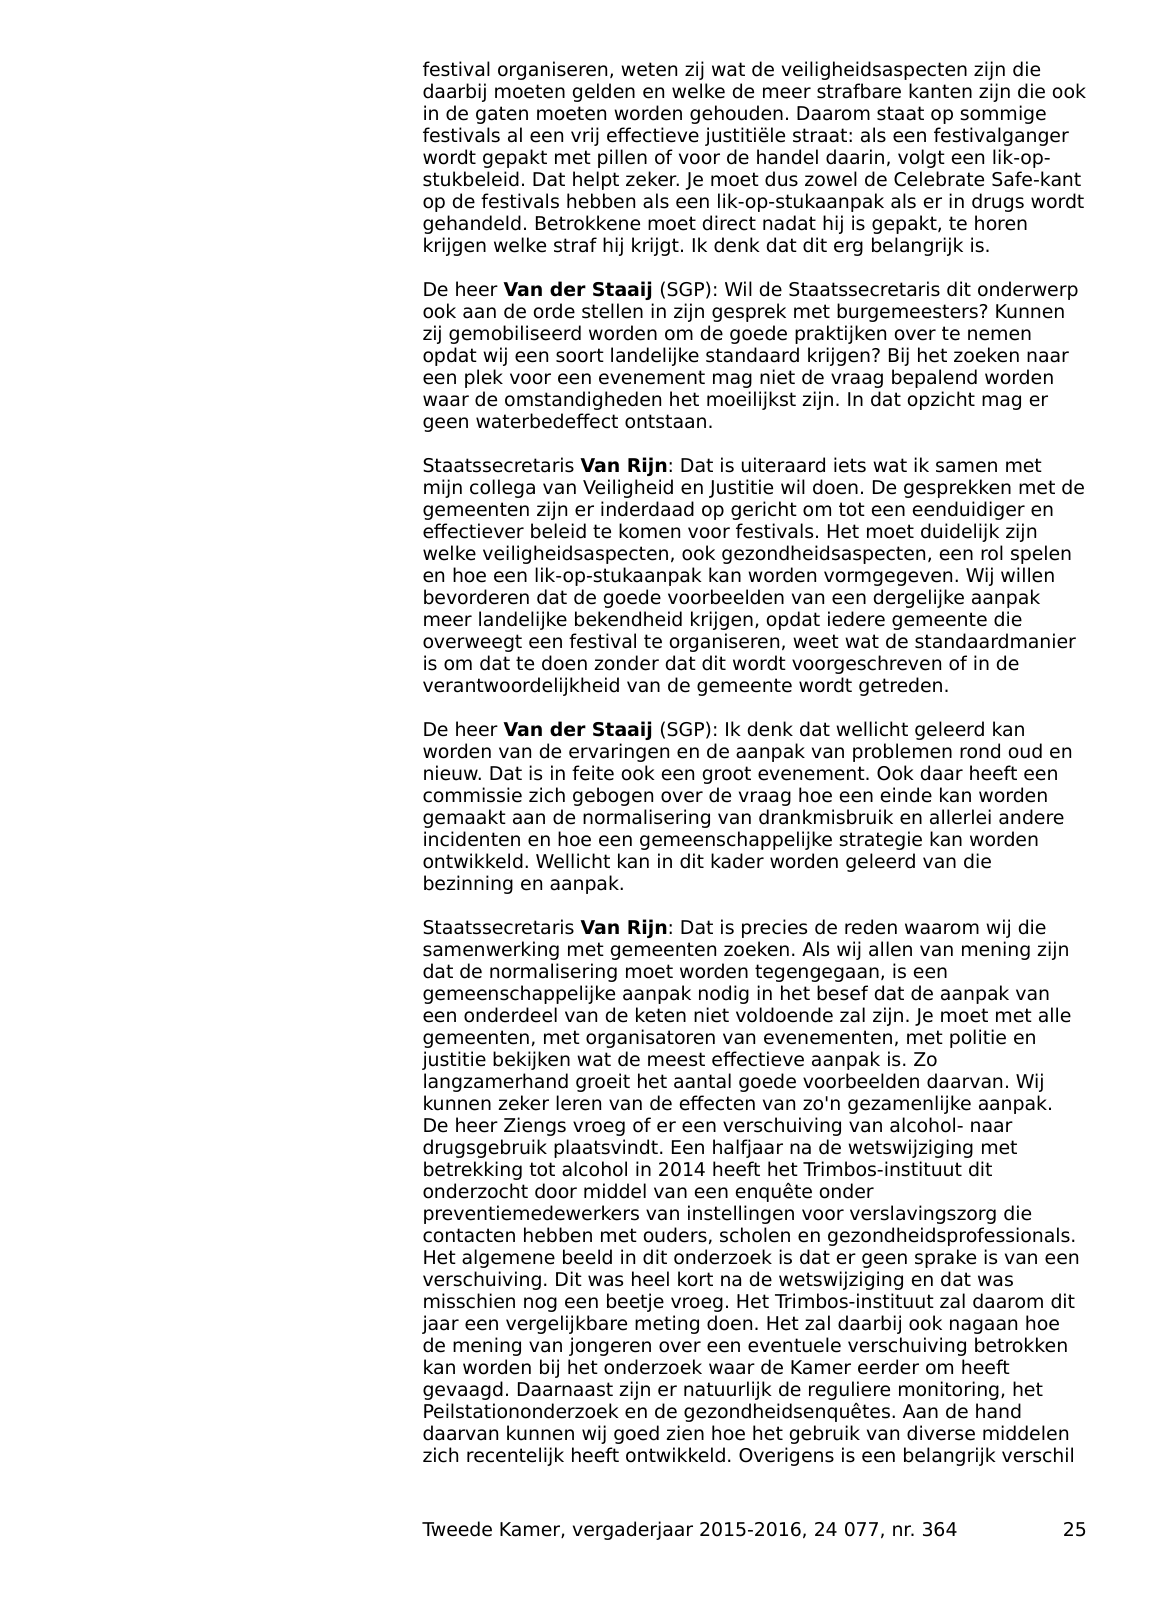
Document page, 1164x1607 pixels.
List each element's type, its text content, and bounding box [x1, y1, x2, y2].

text festival organiseren, weten zij wat de veiligheidsaspecten zijn die daarbij moeten gelden en welke de meer strafbare kanten zijn die ook in de gaten moeten worden gehouden. Daarom staat op sommige festivals al een vrij effectieve justitiële straat: als een festivalganger wordt gepakt met pillen of voor de handel daarin, volgt een lik-op-stukbeleid. Dat helpt zeker. Je moet dus zowel de Celebrate Safe-kant op de festivals hebben als een lik-op-stukaanpak als er in drugs wordt gehandeld. Betrokkene moet direct nadat hij is gepakt, te horen krijgen welke straf hij krijgt. Ik denk dat dit erg belangrijk is. [422, 59, 1087, 257]
text De heer Van der Staaij (SGP): Wil de Staatssecretaris dit onderwerp ook aan de orde stellen in zijn gesprek met burgemeesters? Kunnen zij gemobiliseerd worden om de goede praktijken over te nemen opdat wij een soort landelijke standaard krijgen? Bij het zoeken naar een plek voor een evenement mag niet de vraag bepalend worden waar de omstandigheden het moeilijkst zijn. In dat opzicht mag er geen waterbedeffect ontstaan. [422, 279, 1087, 433]
text Staatssecretaris Van Rijn: Dat is precies de reden waarom wij die samenwerking met gemeenten zoeken. Als wij allen van mening zijn dat de normalisering moet worden tegengegaan, is een gemeenschappelijke aanpak nodig in het besef dat de aanpak van een onderdeel van de keten niet voldoende zal zijn. Je moet met alle gemeenten, met organisatoren van evenementen, met politie en justitie bekijken wat de meest effectieve aanpak is. Zo langzamerhand groeit het aantal goede voorbeelden daarvan. Wij kunnen zeker leren van de effecten van zo'n gezamenlijke aanpak. [422, 917, 1087, 1115]
text Staatssecretaris Van Rijn: Dat is uiteraard iets wat ik samen met mijn collega van Veiligheid en Justitie wil doen. De gesprekken met de gemeenten zijn er inderdaad op gericht om tot een eenduidiger en effectiever beleid te komen voor festivals. Het moet duidelijk zijn welke veiligheidsaspecten, ook gezondheidsaspecten, een rol spelen en hoe een lik-op-stukaanpak kan worden vormgegeven. Wij willen bevorderen dat de goede voorbeelden van een dergelijke aanpak meer landelijke bekendheid krijgen, opdat iedere gemeente die overweegt een festival te organiseren, weet wat de standaardmanier is om dat te doen zonder dat dit wordt voorgeschreven of in de verantwoordelijkheid van de gemeente wordt getreden. [422, 455, 1087, 697]
text De heer Van der Staaij (SGP): Ik denk dat wellicht geleerd kan worden van de ervaringen en de aanpak van problemen rond oud en nieuw. Dat is in feite ook een groot evenement. Ook daar heeft een commissie zich gebogen over de vraag hoe een einde kan worden gemaakt aan de normalisering van drankmisbruik en allerlei andere incidenten en hoe een gemeenschappelijke strategie kan worden ontwikkeld. Wellicht kan in dit kader worden geleerd van die bezinning en aanpak. [422, 719, 1087, 895]
text De heer Ziengs vroeg of er een verschuiving van alcohol- naar drugsgebruik plaatsvindt. Een halfjaar na de wetswijziging met betrekking tot alcohol in 2014 heeft het Trimbos-instituut dit onderzocht door middel van een enquête onder preventiemedewerkers van instellingen voor verslavingszorg die contacten hebben met ouders, scholen en gezondheidsprofessionals. Het algemene beeld in dit onderzoek is dat er geen sprake is van een verschuiving. Dit was heel kort na de wetswijziging en dat was misschien nog een beetje vroeg. Het Trimbos-instituut zal daarom dit jaar een vergelijkbare meting doen. Het zal daarbij ook nagaan hoe de mening van jongeren over een eventuele verschuiving betrokken kan worden bij het onderzoek waar de Kamer eerder om heeft gevaagd. Daarnaast zijn er natuurlijk de reguliere monitoring, het Peilstationonderzoek en de gezondheidsenquêtes. Aan de hand daarvan kunnen wij goed zien hoe het gebruik van diverse middelen zich recentelijk heeft ontwikkeld. Overigens is een belangrijk verschil [422, 1115, 1087, 1467]
